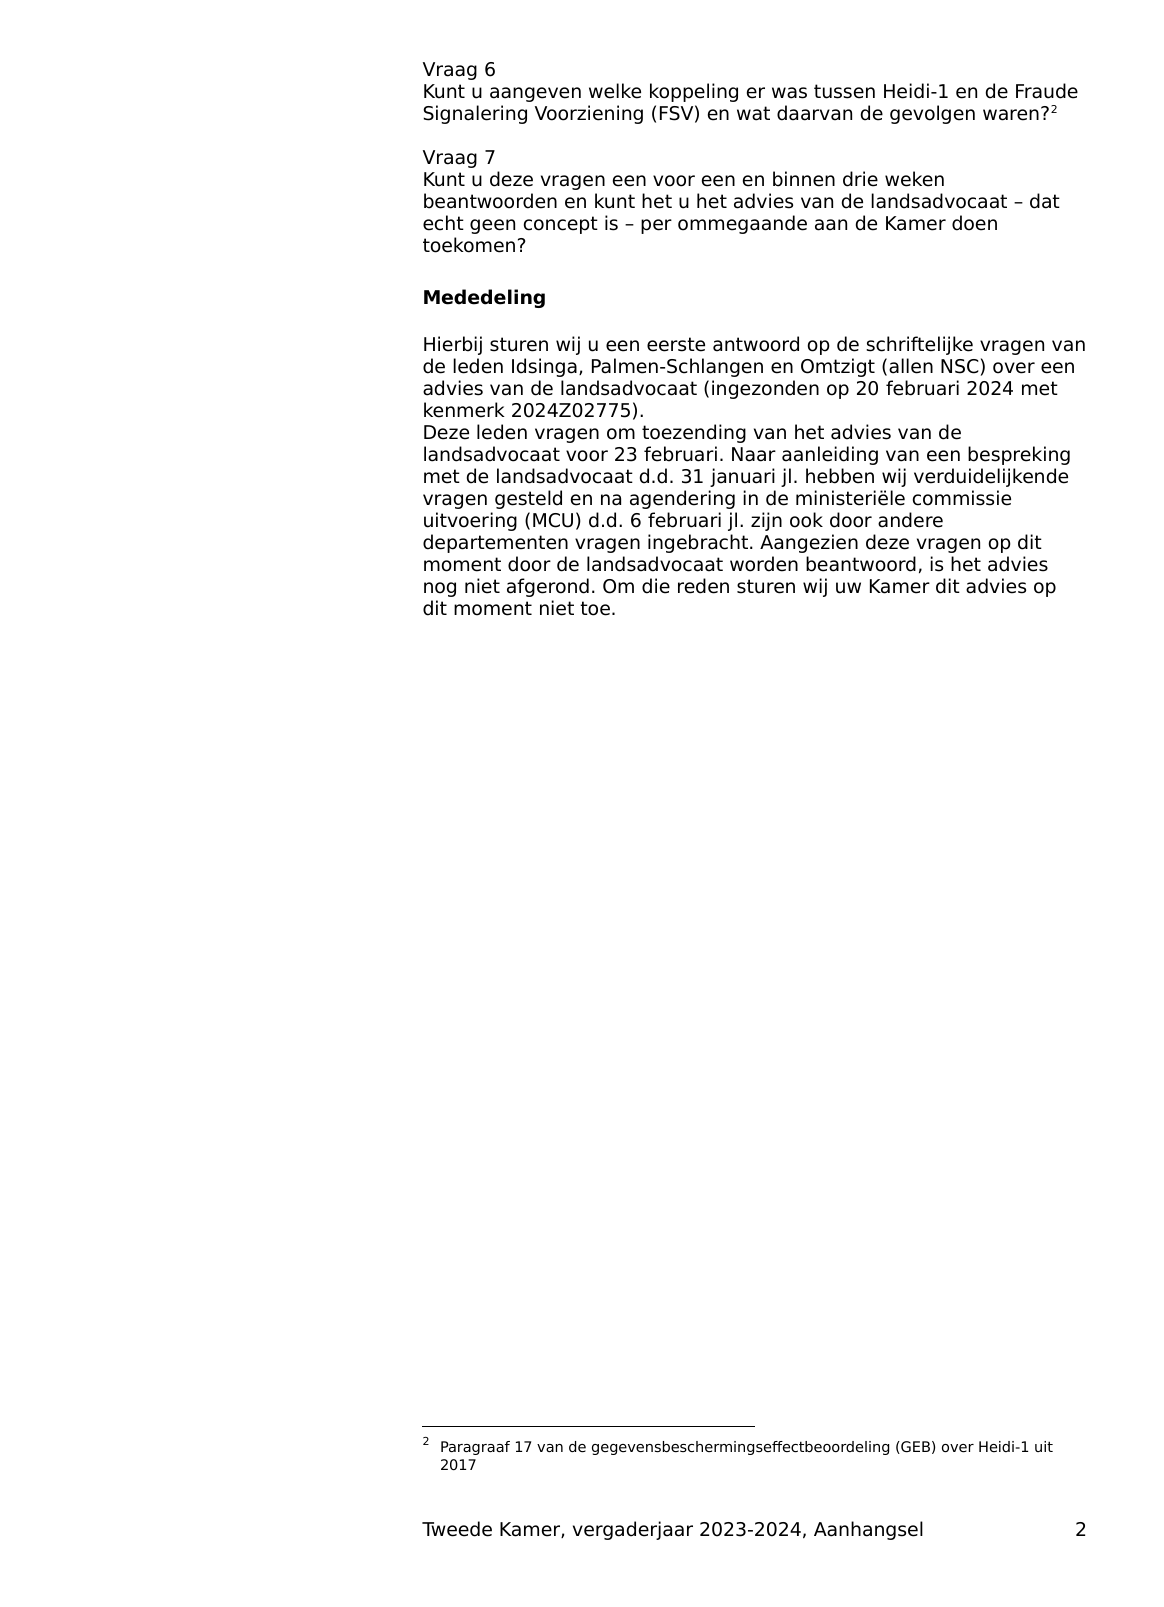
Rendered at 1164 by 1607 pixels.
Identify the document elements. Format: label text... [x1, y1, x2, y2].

text Vraag 6 [422, 59, 1087, 81]
text Paragraaf 17 van de gegevensbeschermingseffectbeoordeling (GEB) over Heidi-1 uit 2017 [422, 1435, 1087, 1474]
text Deze leden vragen om toezending van het advies van de landsadvocaat voor 23 februari. Naar aanleiding van een bespreking met de landsadvocaat d.d. 31 januari jl. hebben wij verduidelijkende vragen gesteld en na agendering in de ministeriële commissie uitvoering (MCU) d.d. 6 februari jl. zijn ook door andere departementen vragen ingebracht. Aangezien deze vragen op dit moment door de landsadvocaat worden beantwoord, is het advies nog niet afgerond. Om die reden sturen wij uw Kamer dit advies op dit moment niet toe. [422, 422, 1087, 620]
text Kunt u aangeven welke koppeling er was tussen Heidi-1 en de Fraude Signalering Voorziening (FSV) en wat daarvan de gevolgen waren? [422, 81, 1087, 125]
text Kunt u deze vragen een voor een en binnen drie weken beantwoorden en kunt het u het advies van de landsadvocaat – dat echt geen concept is – per ommegaande aan de Kamer doen toekomen? [422, 169, 1087, 257]
text Hierbij sturen wij u een eerste antwoord op de schriftelijke vragen van de leden Idsinga, Palmen-Schlangen en Omtzigt (allen NSC) over een advies van de landsadvocaat (ingezonden op 20 februari 2024 met kenmerk 2024Z02775). [422, 334, 1087, 422]
text Vraag 7 [422, 147, 1087, 169]
subtitle Mededeling [422, 287, 1087, 309]
